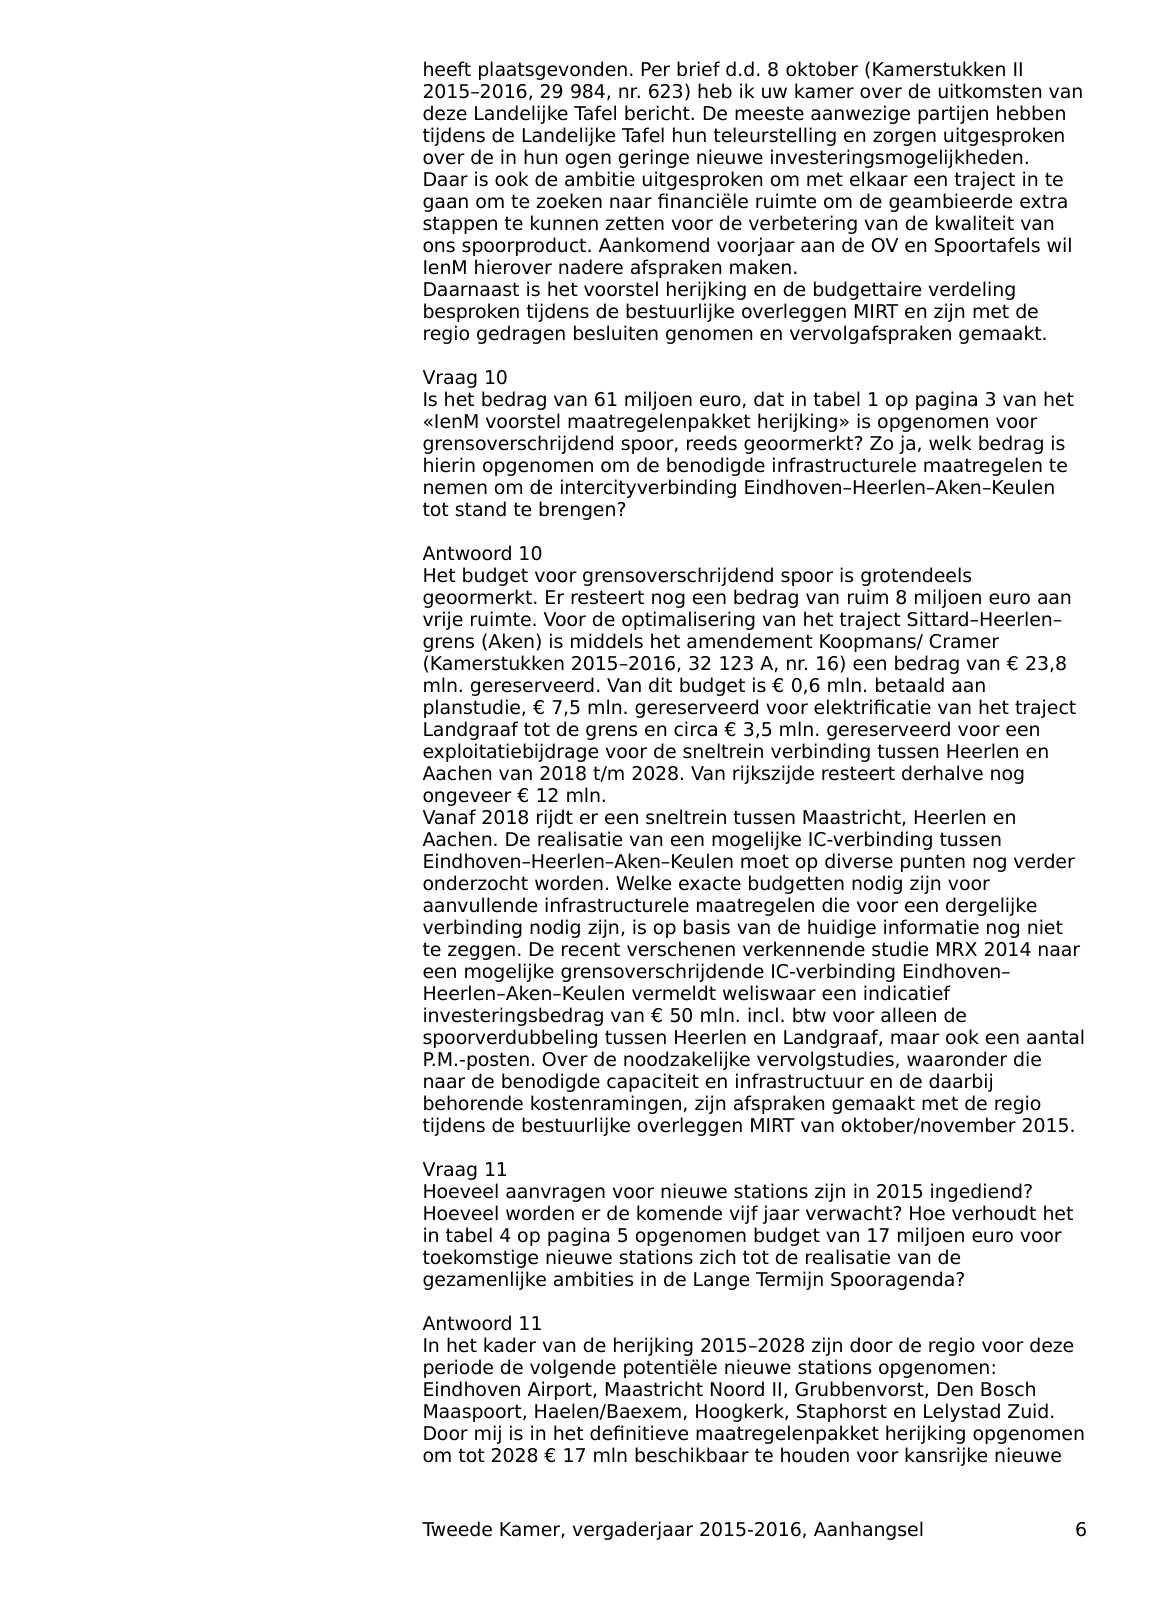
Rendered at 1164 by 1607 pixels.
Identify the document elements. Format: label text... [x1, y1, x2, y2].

text heeft plaatsgevonden. Per brief d.d. 8 oktober (Kamerstukken II 2015–2016, 29 984, nr. 623) heb ik uw kamer over de uitkomsten van deze Landelijke Tafel bericht. De meeste aanwezige partijen hebben tijdens de Landelijke Tafel hun teleurstelling en zorgen uitgesproken over de in hun ogen geringe nieuwe investeringsmogelijkheden. [422, 59, 1087, 169]
text Vraag 10 [422, 367, 1087, 389]
text Is het bedrag van 61 miljoen euro, dat in tabel 1 op pagina 3 van het «IenM voorstel maatregelenpakket herijking» is opgenomen voor grensoverschrijdend spoor, reeds geoormerkt? Zo ja, welk bedrag is hierin opgenomen om de benodigde infrastructurele maatregelen te nemen om de intercityverbinding Eindhoven–Heerlen–Aken–Keulen tot stand te brengen? [422, 389, 1087, 521]
text Antwoord 11 [422, 1313, 1087, 1335]
text Hoeveel aanvragen voor nieuwe stations zijn in 2015 ingediend? Hoeveel worden er de komende vijf jaar verwacht? Hoe verhoudt het in tabel 4 op pagina 5 opgenomen budget van 17 miljoen euro voor toekomstige nieuwe stations zich tot de realisatie van de gezamenlijke ambities in de Lange Termijn Spooragenda? [422, 1181, 1087, 1291]
text Daarnaast is het voorstel herijking en de budgettaire verdeling besproken tijdens de bestuurlijke overleggen MIRT en zijn met de regio gedragen besluiten genomen en vervolgafspraken gemaakt. [422, 279, 1087, 345]
text Het budget voor grensoverschrijdend spoor is grotendeels geoormerkt. Er resteert nog een bedrag van ruim 8 miljoen euro aan vrije ruimte. Voor de optimalisering van het traject Sittard–Heerlen–grens (Aken) is middels het amendement Koopmans/ Cramer (Kamerstukken 2015–2016, 32 123 A, nr. 16) een bedrag van € 23,8 mln. gereserveerd. Van dit budget is € 0,6 mln. betaald aan planstudie, € 7,5 mln. gereserveerd voor elektrificatie van het traject Landgraaf tot de grens en circa € 3,5 mln. gereserveerd voor een exploitatiebijdrage voor de sneltrein verbinding tussen Heerlen en Aachen van 2018 t/m 2028. Van rijkszijde resteert derhalve nog ongeveer € 12 mln. [422, 565, 1087, 807]
text Vanaf 2018 rijdt er een sneltrein tussen Maastricht, Heerlen en Aachen. De realisatie van een mogelijke IC-verbinding tussen Eindhoven–Heerlen–Aken–Keulen moet op diverse punten nog verder onderzocht worden. Welke exacte budgetten nodig zijn voor aanvullende infrastructurele maatregelen die voor een dergelijke verbinding nodig zijn, is op basis van de huidige informatie nog niet te zeggen. De recent verschenen verkennende studie MRX 2014 naar een mogelijke grensoverschrijdende IC-verbinding Eindhoven–Heerlen–Aken–Keulen vermeldt weliswaar een indicatief investeringsbedrag van € 50 mln. incl. btw voor alleen de spoorverdubbeling tussen Heerlen en Landgraaf, maar ook een aantal P.M.-posten. Over de noodzakelijke vervolgstudies, waaronder die naar de benodigde capaciteit en infrastructuur en de daarbij behorende kostenramingen, zijn afspraken gemaakt met de regio tijdens de bestuurlijke overleggen MIRT van oktober/november 2015. [422, 807, 1087, 1136]
text Daar is ook de ambitie uitgesproken om met elkaar een traject in te gaan om te zoeken naar financiële ruimte om de geambieerde extra stappen te kunnen zetten voor de verbetering van de kwaliteit van ons spoorproduct. Aankomend voorjaar aan de OV en Spoortafels wil IenM hierover nadere afspraken maken. [422, 169, 1087, 279]
text Antwoord 10 [422, 543, 1087, 565]
text In het kader van de herijking 2015–2028 zijn door de regio voor deze periode de volgende potentiële nieuwe stations opgenomen: Eindhoven Airport, Maastricht Noord II, Grubbenvorst, Den Bosch Maaspoort, Haelen/Baexem, Hoogkerk, Staphorst en Lelystad Zuid. Door mij is in het definitieve maatregelenpakket herijking opgenomen om tot 2028 € 17 mln beschikbaar te houden voor kansrijke nieuwe [422, 1335, 1087, 1467]
text Vraag 11 [422, 1159, 1087, 1181]
